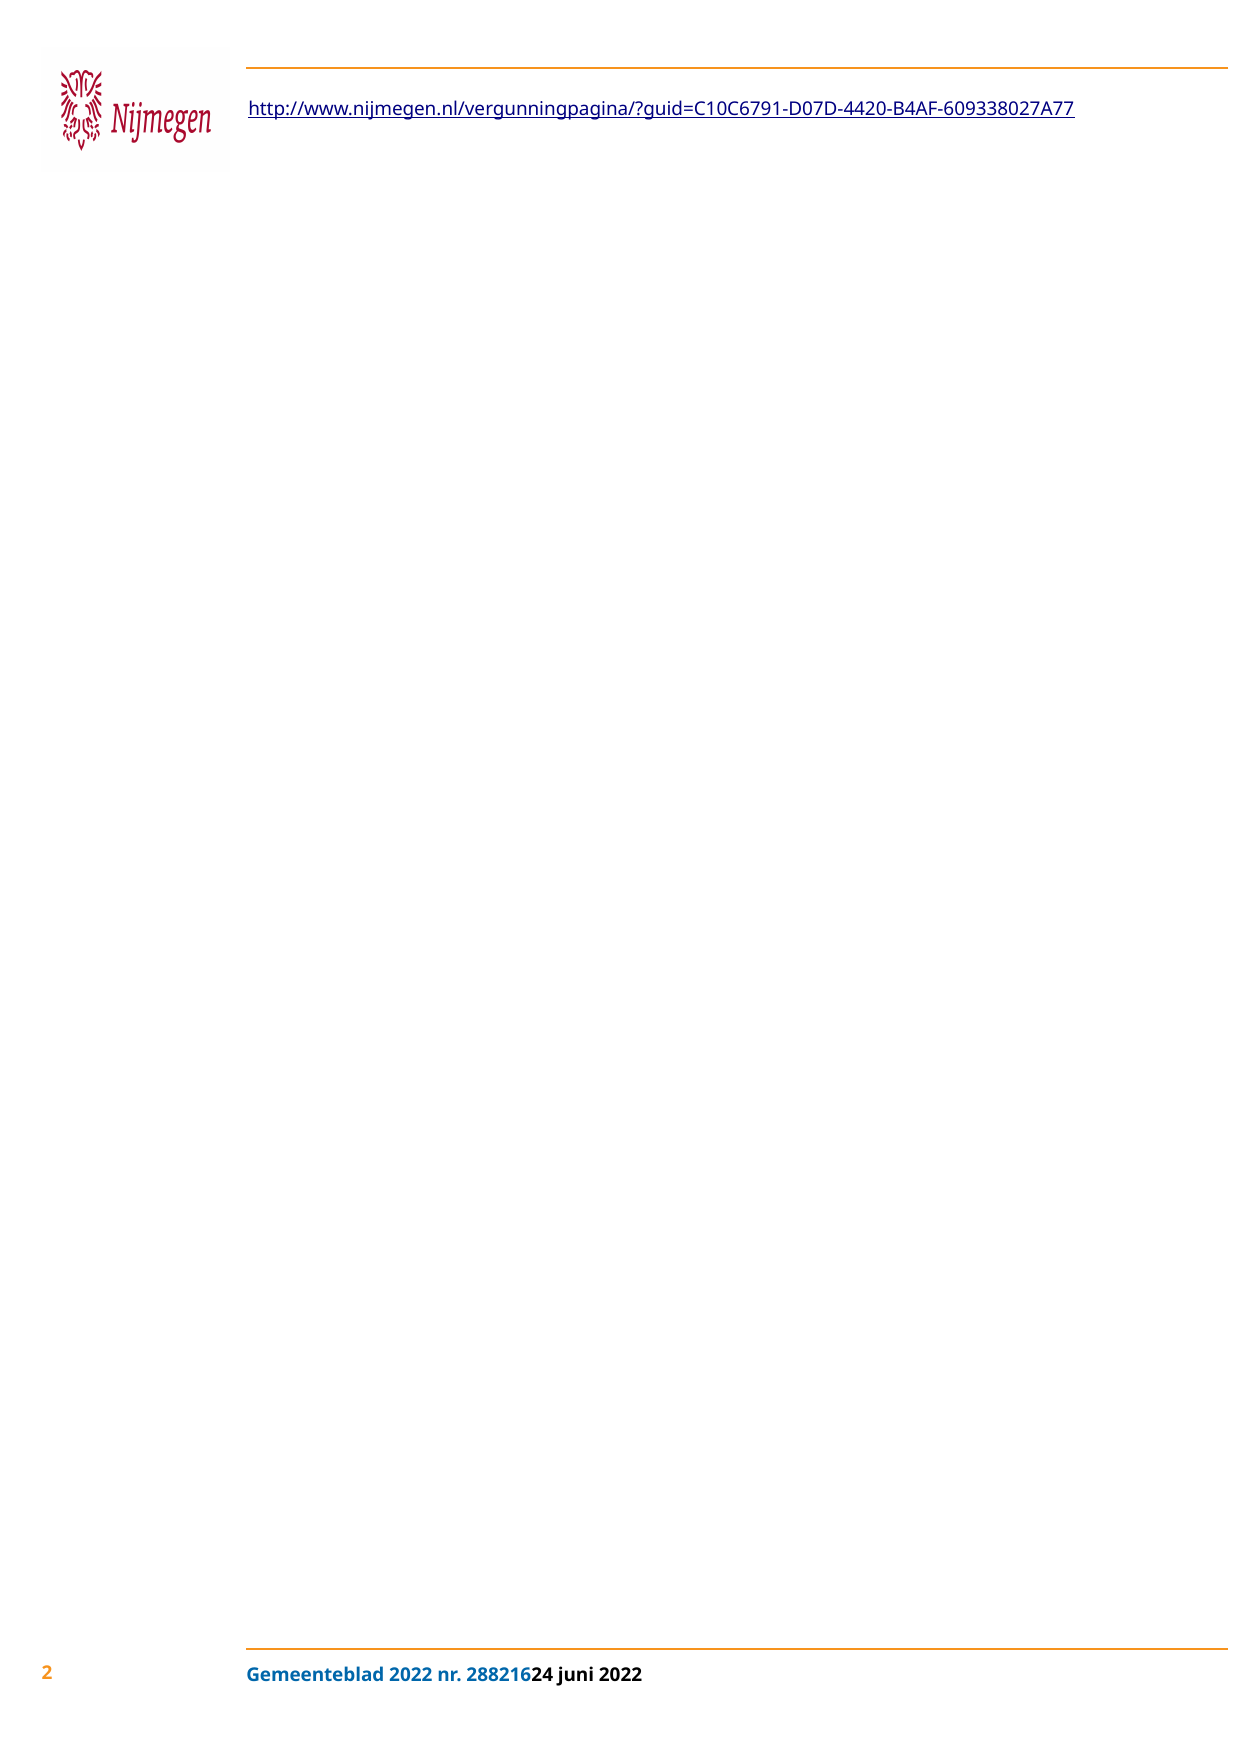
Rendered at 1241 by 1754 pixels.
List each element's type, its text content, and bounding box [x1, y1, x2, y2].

picture [41, 47, 231, 172]
text http://www.nijmegen.nl/vergunningpagina/?guid=C10C6791-D07D-4420-B4AF-609338027A77 [248, 95, 1152, 121]
